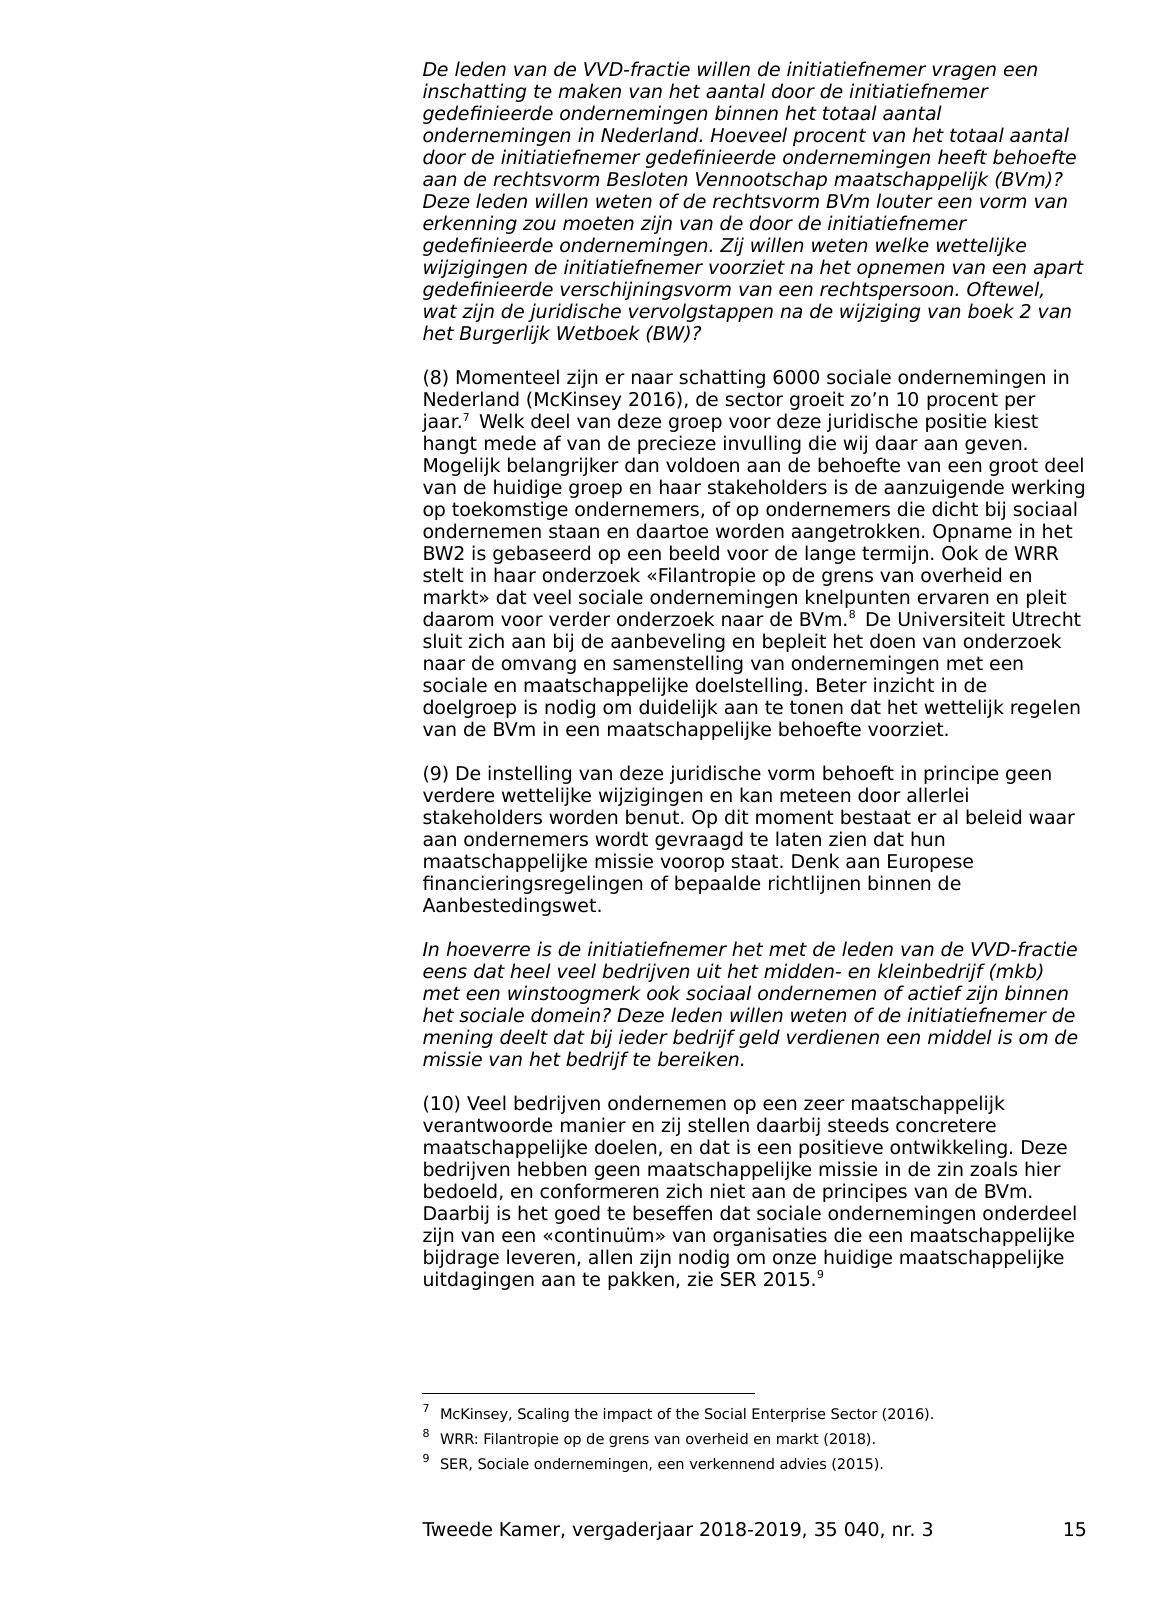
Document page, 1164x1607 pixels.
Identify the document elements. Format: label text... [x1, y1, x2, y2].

text (10) Veel bedrijven ondernemen op een zeer maatschappelijk verantwoorde manier en zij stellen daarbij steeds concretere maatschappelijke doelen, en dat is een positieve ontwikkeling. Deze bedrijven hebben geen maatschappelijke missie in de zin zoals hier bedoeld, en conformeren zich niet aan de principes van de BVm. Daarbij is het goed te beseffen dat sociale ondernemingen onderdeel zijn van een «continuüm» van organisaties die een maatschappelijke bijdrage leveren, allen zijn nodig om onze huidige maatschappelijke uitdagingen aan te pakken, zie SER 2015. [422, 1093, 1087, 1291]
text In hoeverre is de initiatiefnemer het met de leden van de VVD-fractie eens dat heel veel bedrijven uit het midden- en kleinbedrijf (mkb) met een winstoogmerk ook sociaal ondernemen of actief zijn binnen het sociale domein? Deze leden willen weten of de initiatiefnemer de mening deelt dat bij ieder bedrijf geld verdienen een middel is om de missie van het bedrijf te bereiken. [422, 939, 1087, 1071]
text (9) De instelling van deze juridische vorm behoeft in principe geen verdere wettelijke wijzigingen en kan meteen door allerlei stakeholders worden benut. Op dit moment bestaat er al beleid waar aan ondernemers wordt gevraagd te laten zien dat hun maatschappelijke missie voorop staat. Denk aan Europese financieringsregelingen of bepaalde richtlijnen binnen de Aanbestedingswet. [422, 763, 1087, 917]
text (8) Momenteel zijn er naar schatting 6000 sociale ondernemingen in Nederland (McKinsey 2016), de sector groeit zo’n 10 procent per jaar. Welk deel van deze groep voor deze juridische positie kiest hangt mede af van de precieze invulling die wij daar aan geven. Mogelijk belangrijker dan voldoen aan de behoefte van een groot deel van de huidige groep en haar stakeholders is de aanzuigende werking op toekomstige ondernemers, of op ondernemers die dicht bij sociaal ondernemen staan en daartoe worden aangetrokken. Opname in het BW2 is gebaseerd op een beeld voor de lange termijn. Ook de WRR stelt in haar onderzoek «Filantropie op de grens van overheid en markt» dat veel sociale ondernemingen knelpunten ervaren en pleit daarom voor verder onderzoek naar de BVm. De Universiteit Utrecht sluit zich aan bij de aanbeveling en bepleit het doen van onderzoek naar de omvang en samenstelling van ondernemingen met een sociale en maatschappelijke doelstelling. Beter inzicht in de doelgroep is nodig om duidelijk aan te tonen dat het wettelijk regelen van de BVm in een maatschappelijke behoefte voorziet. [422, 367, 1087, 741]
text SER, Sociale ondernemingen, een verkennend advies (2015). [422, 1452, 1087, 1474]
text McKinsey, Scaling the impact of the Social Enterprise Sector (2016). [422, 1402, 1087, 1424]
text WRR: Filantropie op de grens van overheid en markt (2018). [422, 1427, 1087, 1449]
text De leden van de VVD-fractie willen de initiatiefnemer vragen een inschatting te maken van het aantal door de initiatiefnemer gedefinieerde ondernemingen binnen het totaal aantal ondernemingen in Nederland. Hoeveel procent van het totaal aantal door de initiatiefnemer gedefinieerde ondernemingen heeft behoefte aan de rechtsvorm Besloten Vennootschap maatschappelijk (BVm)? Deze leden willen weten of de rechtsvorm BVm louter een vorm van erkenning zou moeten zijn van de door de initiatiefnemer gedefinieerde ondernemingen. Zij willen weten welke wettelijke wijzigingen de initiatiefnemer voorziet na het opnemen van een apart gedefinieerde verschijningsvorm van een rechtspersoon. Oftewel, wat zijn de juridische vervolgstappen na de wijziging van boek 2 van het Burgerlijk Wetboek (BW)? [422, 59, 1087, 345]
